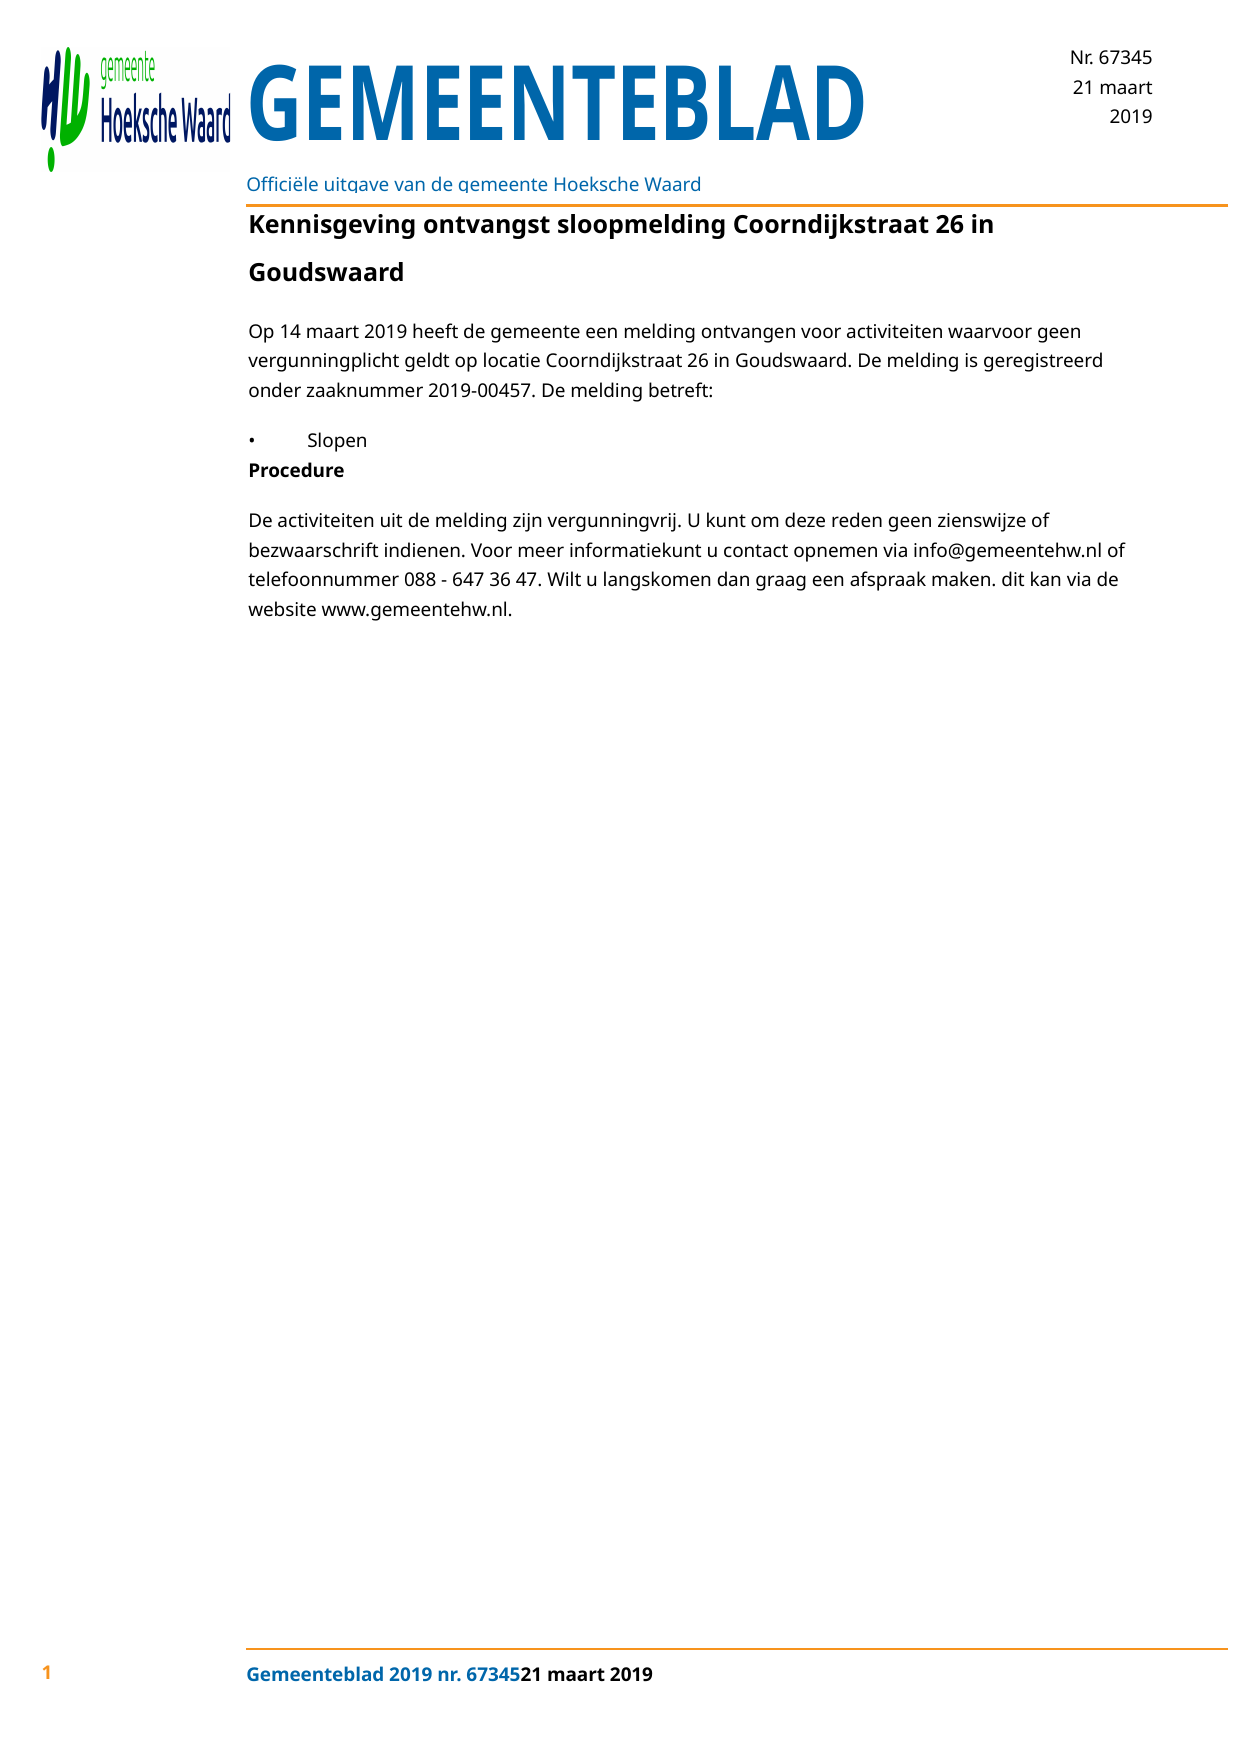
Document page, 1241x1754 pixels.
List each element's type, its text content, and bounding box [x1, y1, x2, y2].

picture [41, 47, 231, 172]
text De activiteiten uit de melding zijn vergunningvrij. U kunt om deze reden geen zienswijze of bezwaarschrift indienen. Voor meer informatiekunt u contact opnemen via info@gemeentehw.nl of telefoonnummer 088 - 647 36 47. Wilt u langskomen dan graag een afspraak maken. dit kan via de website www.gemeentehw.nl. [248, 507, 1152, 622]
text Procedure [248, 457, 1152, 483]
list Slopen [248, 427, 1152, 453]
text Kennisgeving ontvangst sloopmelding Coorndijkstraat 26 in Goudswaard [248, 207, 1152, 288]
text Op 14 maart 2019 heeft de gemeente een melding ontvangen voor activiteiten waarvoor geen vergunningplicht geldt op locatie Coorndijkstraat 26 in Goudswaard. De melding is geregistreerd onder zaaknummer 2019-00457. De melding betreft: [248, 318, 1152, 403]
